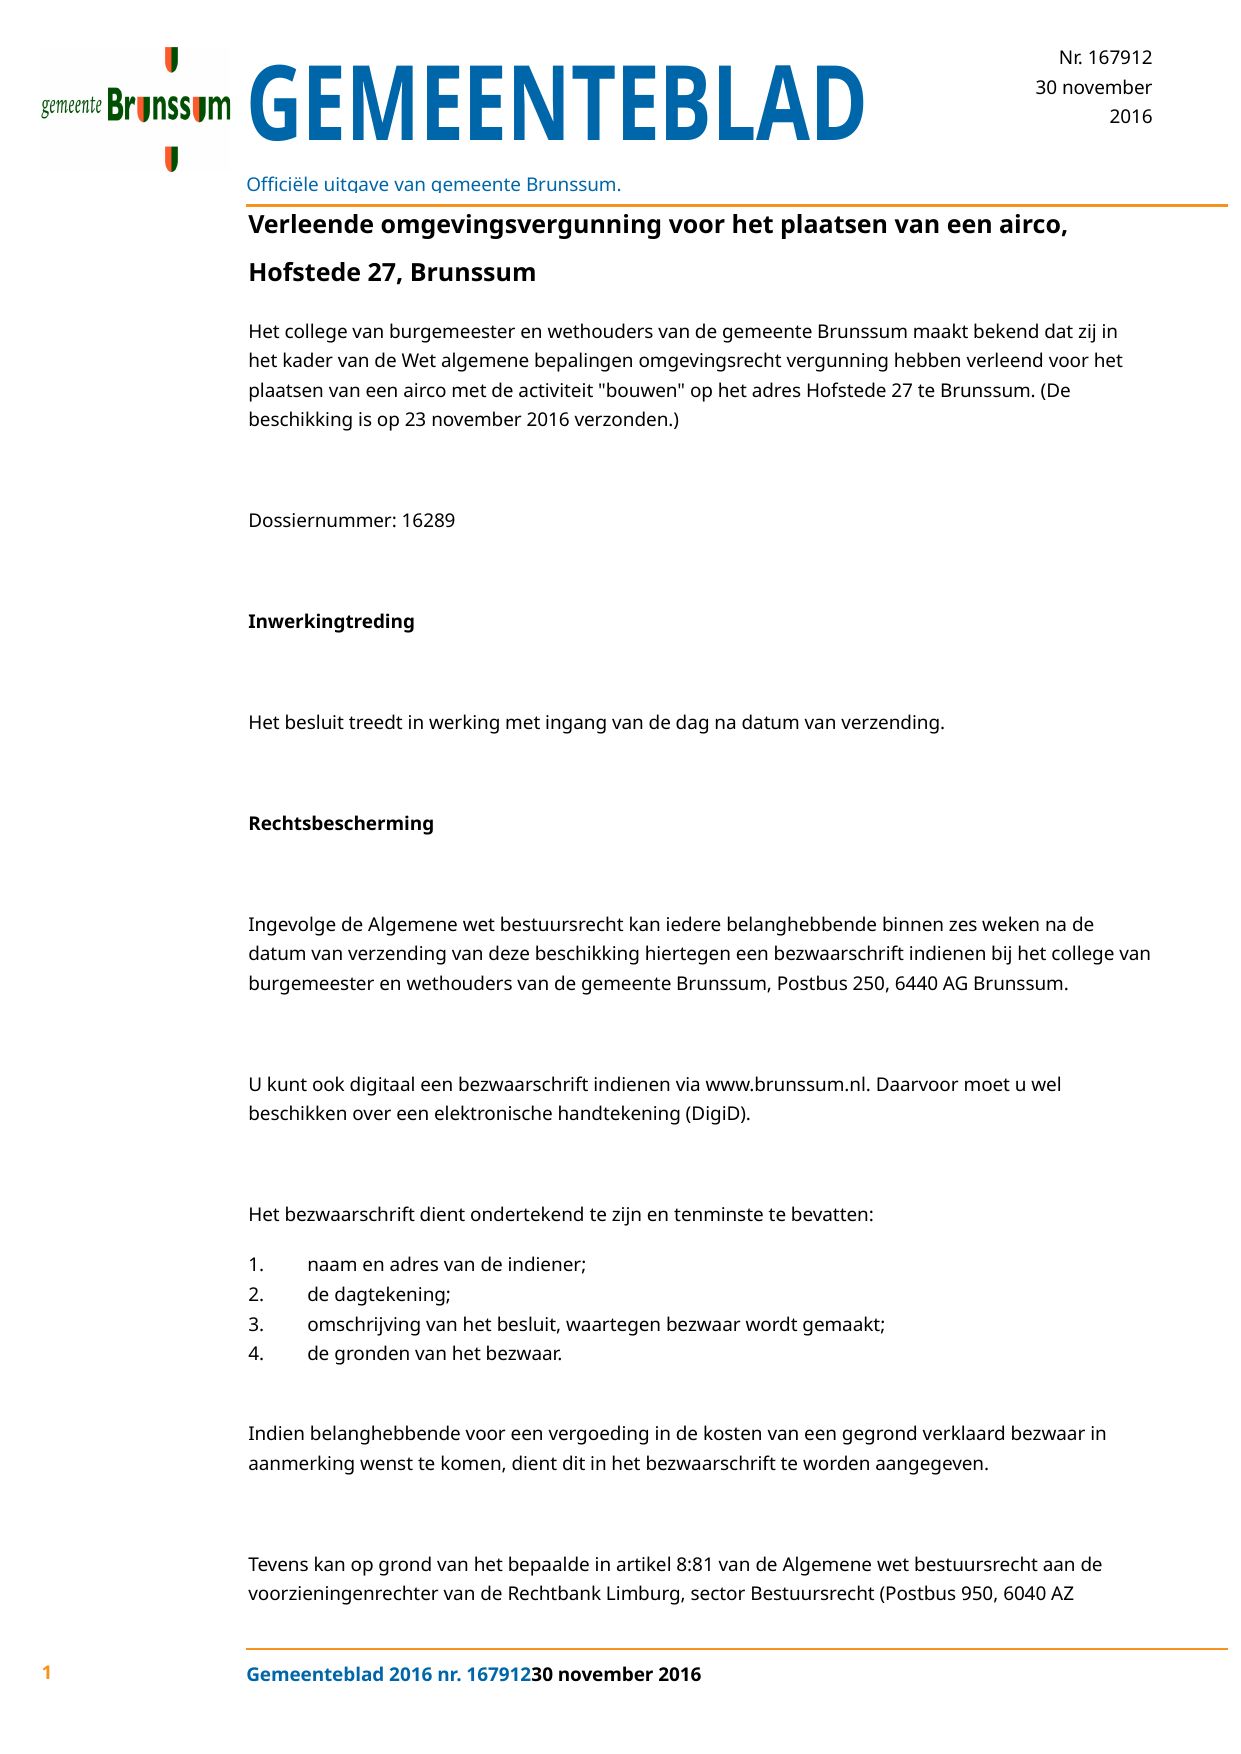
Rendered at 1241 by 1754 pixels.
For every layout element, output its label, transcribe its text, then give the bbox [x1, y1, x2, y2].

list omschrijving van het besluit, waartegen bezwaar wordt gemaakt; [248, 1311, 1152, 1337]
text U kunt ook digitaal een bezwaarschrift indienen via www.brunssum.nl. Daarvoor moet u wel beschikken over een elektronische handtekening (DigiD). [248, 1071, 1152, 1126]
text Indien belanghebbende voor een vergoeding in de kosten van een gegrond verklaard bezwaar in aanmerking wenst te komen, dient dit in het bezwaarschrift te worden aangegeven. [248, 1420, 1152, 1476]
text Rechtsbescherming [248, 810, 1152, 836]
list de gronden van het bezwaar. [248, 1340, 1152, 1366]
list de dagtekening; [248, 1281, 1152, 1307]
text Het besluit treedt in werking met ingang van de dag na datum van verzending. [248, 709, 1152, 735]
text Ingevolge de Algemene wet bestuursrecht kan iedere belanghebbende binnen zes weken na de datum van verzending van deze beschikking hiertegen een bezwaarschrift indienen bij het college van burgemeester en wethouders van de gemeente Brunssum, Postbus 250, 6440 AG Brunssum. [248, 911, 1152, 996]
list naam en adres van de indiener; [248, 1252, 1152, 1277]
text Verleende omgevingsvergunning voor het plaatsen van een airco, Hofstede 27, Brunssum [248, 207, 1152, 288]
text Het bezwaarschrift dient ondertekend te zijn en tenminste te bevatten: [248, 1201, 1152, 1227]
picture [41, 47, 231, 172]
text Dossiernummer: 16289 [248, 507, 1152, 533]
text Inwerkingtreding [248, 608, 1152, 634]
text Tevens kan op grond van het bepaalde in artikel 8:81 van de Algemene wet bestuursrecht aan de voorzieningenrechter van de Rechtbank Limburg, sector Bestuursrecht (Postbus 950, 6040 AZ [248, 1551, 1152, 1606]
text Het college van burgemeester en wethouders van de gemeente Brunssum maakt bekend dat zij in het kader van de Wet algemene bepalingen omgevingsrecht vergunning hebben verleend voor het plaatsen van een airco met de activiteit "bouwen" op het adres Hofstede 27 te Brunssum. (De beschikking is op 23 november 2016 verzonden.) [248, 318, 1152, 432]
